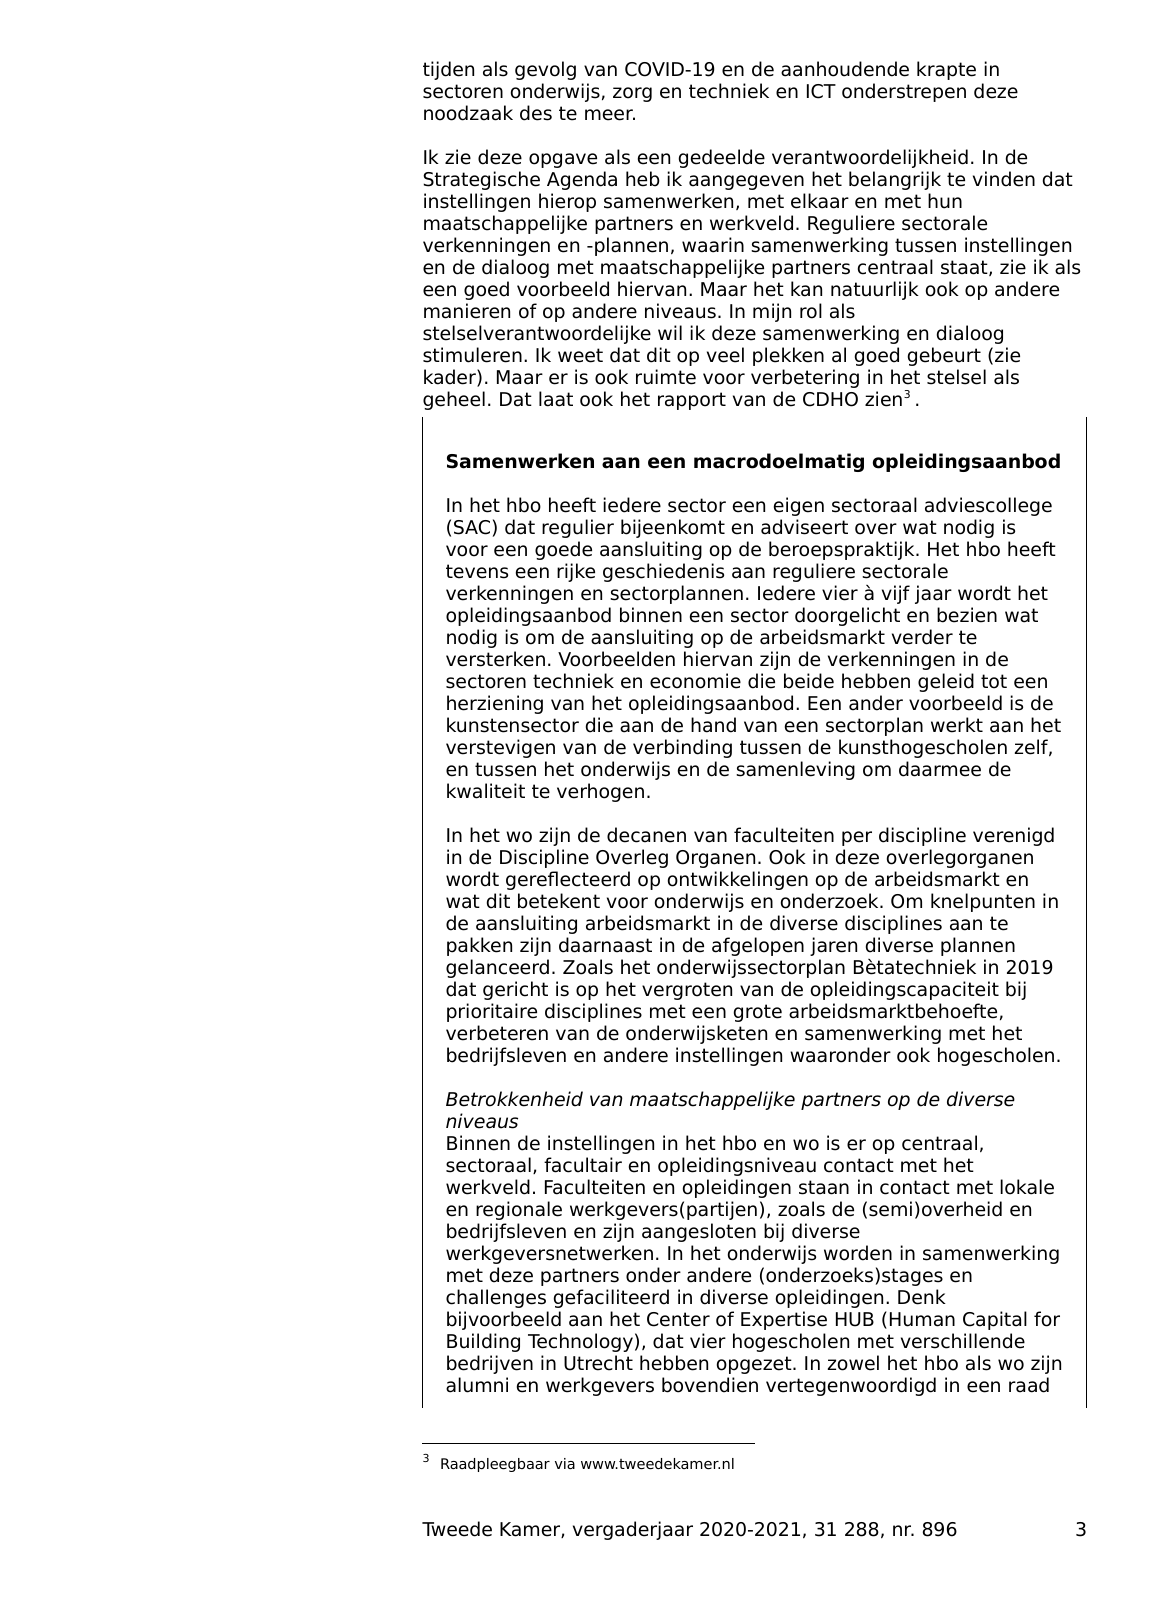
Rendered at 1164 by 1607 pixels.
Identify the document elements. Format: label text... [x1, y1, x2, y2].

text Raadpleegbaar via www.tweedekamer.nl [422, 1452, 1087, 1474]
text tijden als gevolg van COVID-19 en de aanhoudende krapte in sectoren onderwijs, zorg en techniek en ICT onderstrepen deze noodzaak des te meer. [422, 59, 1087, 125]
text Ik zie deze opgave als een gedeelde verantwoordelijkheid. In de Strategische Agenda heb ik aangegeven het belangrijk te vinden dat instellingen hierop samenwerken, met elkaar en met hun maatschappelijke partners en werkveld. Reguliere sectorale verkenningen en -plannen, waarin samenwerking tussen instellingen en de dialoog met maatschappelijke partners centraal staat, zie ik als een goed voorbeeld hiervan. Maar het kan natuurlijk ook op andere manieren of op andere niveaus. In mijn rol als stelselverantwoordelijke wil ik deze samenwerking en dialoog stimuleren. Ik weet dat dit op veel plekken al goed gebeurt (zie kader). Maar er is ook ruimte voor verbetering in het stelsel als geheel. Dat laat ook het rapport van de CDHO zien. [422, 147, 1087, 411]
table_header Samenwerken aan een macrodoelmatig opleidingsaanbod In het hbo heeft iedere sector een eigen sectoraal adviescollege (SAC) dat regulier bijeenkomt en adviseert over wat nodig is voor een goede aansluiting op de beroepspraktijk. Het hbo heeft tevens een rijke geschiedenis aan reguliere sectorale verkenningen en sectorplannen. Iedere vier à vijf jaar wordt het opleidingsaanbod binnen een sector doorgelicht en bezien wat nodig is om de aansluiting op de arbeidsmarkt verder te versterken. Voorbeelden hiervan zijn de verkenningen in de sectoren techniek en economie die beide hebben geleid tot een herziening van het opleidingsaanbod. Een ander voorbeeld is de kunstensector die aan de hand van een sectorplan werkt aan het verstevigen van de verbinding tussen de kunsthogescholen zelf, en tussen het onderwijs en de samenleving om daarmee de kwaliteit te verhogen. In het wo zijn de decanen van faculteiten per discipline verenigd in de Discipline Overleg Organen. Ook in deze overlegorganen wordt gereflecteerd op ontwikkelingen op de arbeidsmarkt en wat dit betekent voor onderwijs en onderzoek. Om knelpunten in de aansluiting arbeidsmarkt in de diverse disciplines aan te pakken zijn daarnaast in de afgelopen jaren diverse plannen gelanceerd. Zoals het onderwijssectorplan Bètatechniek in 2019 dat gericht is op het vergroten van de opleidingscapaciteit bij prioritaire disciplines met een grote arbeidsmarktbehoefte, verbeteren van de onderwijsketen en samenwerking met het bedrijfsleven en andere instellingen waaronder ook hogescholen. Betrokkenheid van maatschappelijke partners op de diverse niveaus Binnen de instellingen in het hbo en wo is er op centraal, sectoraal, facultair en opleidingsniveau contact met het werkveld. Faculteiten en opleidingen staan in contact met lokale en regionale werkgevers(partijen), zoals de (semi)overheid en bedrijfsleven en zijn aangesloten bij diverse werkgeversnetwerken. In het onderwijs worden in samenwerking met deze partners onder andere (onderzoeks)stages en challenges gefaciliteerd in diverse opleidingen. Denk bijvoorbeeld aan het Center of Expertise HUB (Human Capital for Building Technology), dat vier hogescholen met verschillende bedrijven in Utrecht hebben opgezet. In zowel het hbo als wo zijn alumni en werkgevers bovendien vertegenwoordigd in een raad [423, 417, 1086, 1408]
